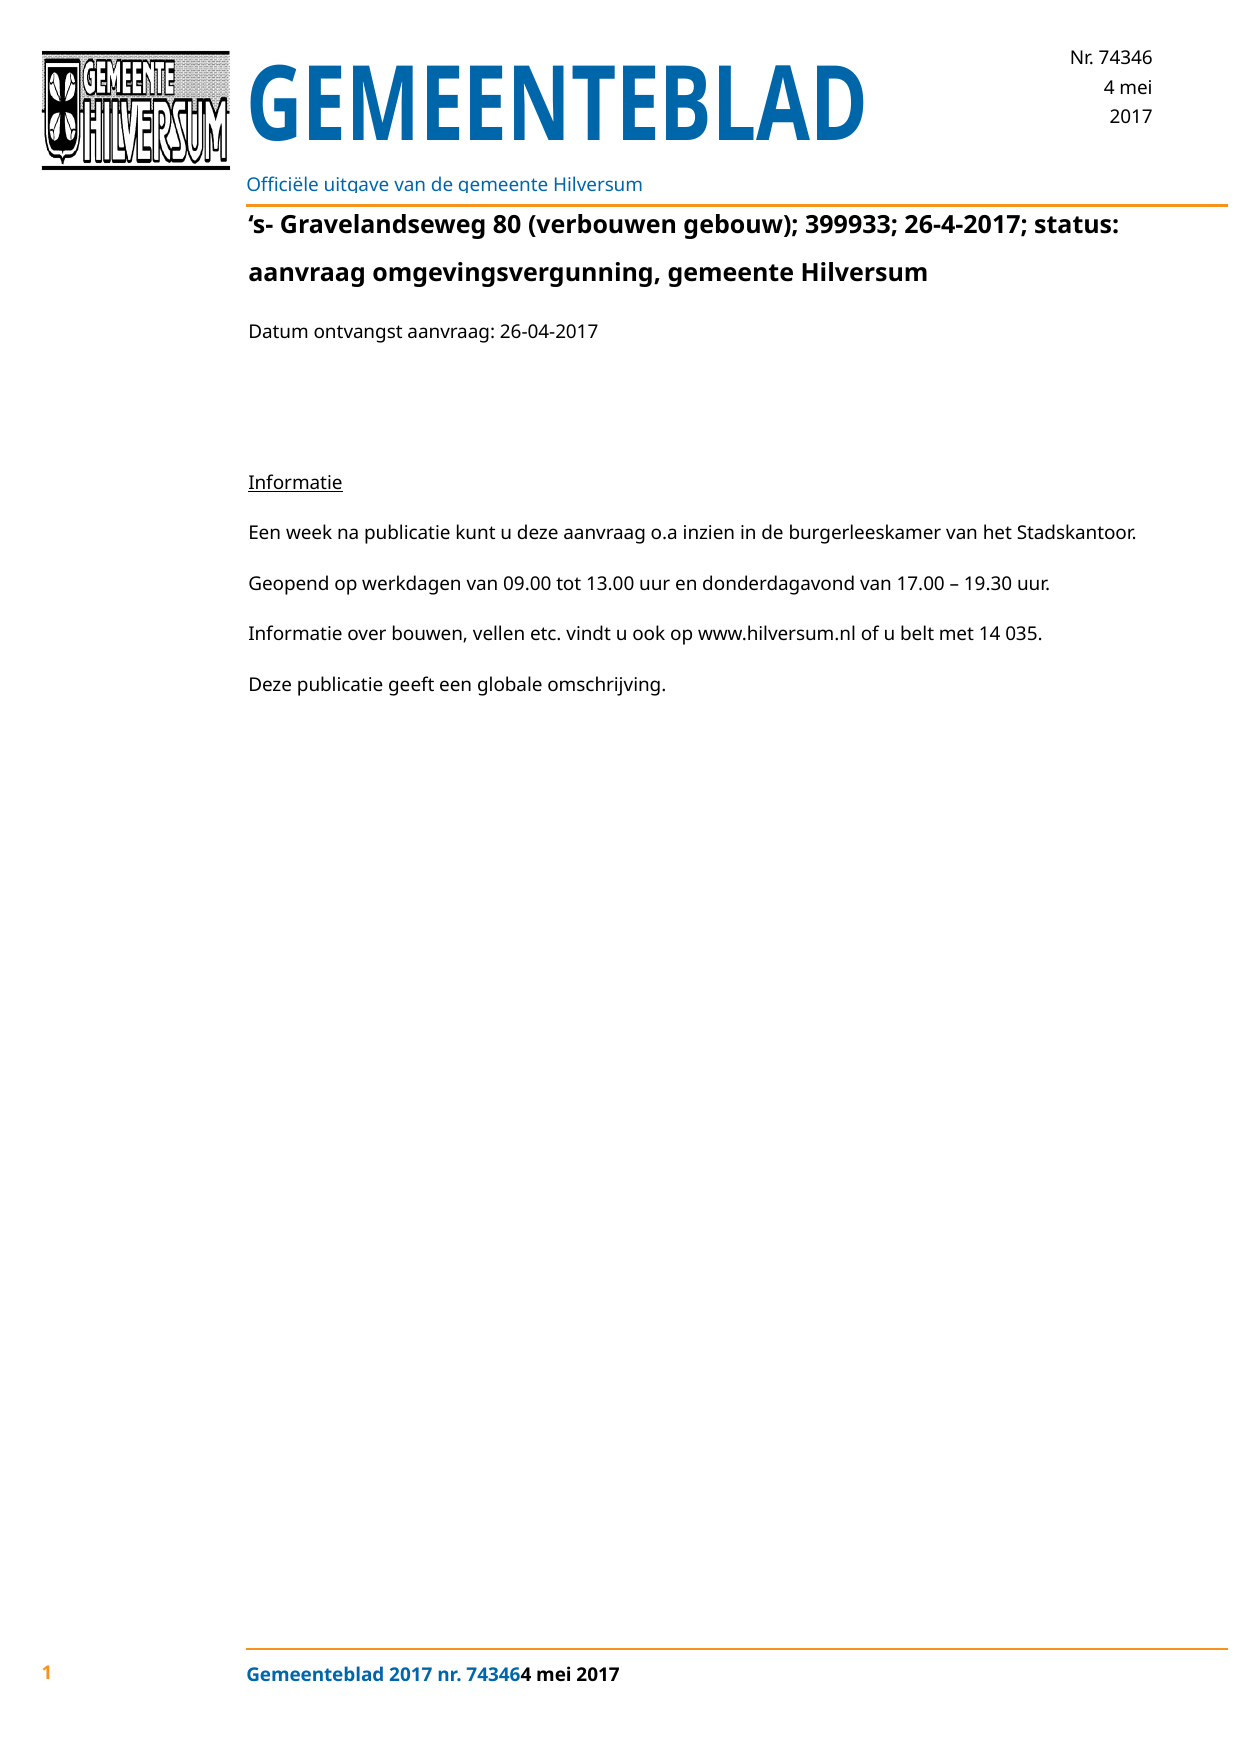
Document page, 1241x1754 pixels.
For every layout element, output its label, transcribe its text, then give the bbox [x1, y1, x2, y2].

text ‘s- Gravelandseweg 80 (verbouwen gebouw); 399933; 26-4-2017; status: aanvraag omgevingsvergunning, gemeente Hilversum [248, 207, 1152, 288]
text Datum ontvangst aanvraag: 26-04-2017 [248, 318, 1152, 344]
text Een week na publicatie kunt u deze aanvraag o.a inzien in de burgerleeskamer van het Stadskantoor. [248, 519, 1152, 545]
text Deze publicatie geeft een globale omschrijving. [248, 671, 1152, 697]
text Informatie [248, 469, 1152, 495]
text Geopend op werkdagen van 09.00 tot 13.00 uur en donderdagavond van 17.00 – 19.30 uur. [248, 570, 1152, 596]
picture [41, 47, 231, 172]
text Informatie over bouwen, vellen etc. vindt u ook op www.hilversum.nl of u belt met 14 035. [248, 620, 1152, 646]
